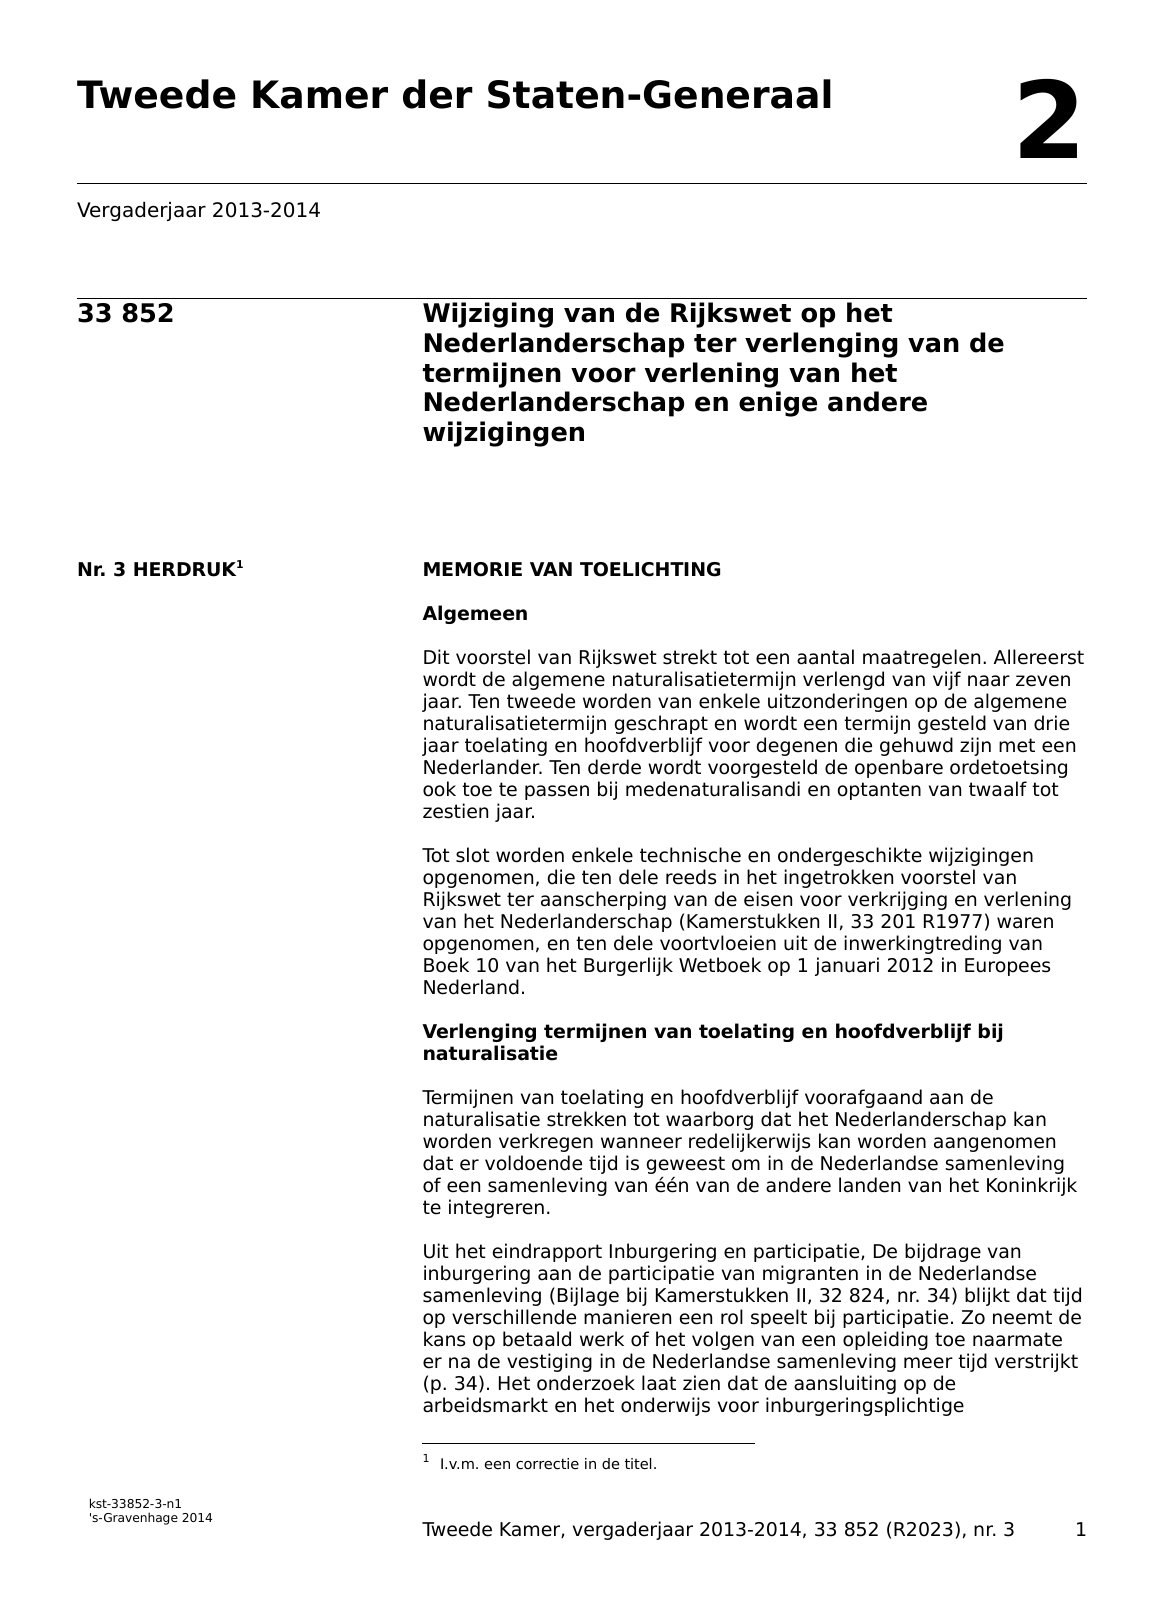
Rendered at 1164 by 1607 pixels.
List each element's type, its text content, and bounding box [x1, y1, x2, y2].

subtitle Verlenging termijnen van toelating en hoofdverblijf bij naturalisatie [422, 1021, 1087, 1065]
text 's-Gravenhage 2014 [88, 1511, 323, 1525]
text Tot slot worden enkele technische en ondergeschikte wijzigingen opgenomen, die ten dele reeds in het ingetrokken voorstel van Rijkswet ter aanscherping van de eisen voor verkrijging en verlening van het Nederlanderschap (Kamerstukken II, 33 201 R1977) waren opgenomen, en ten dele voortvloeien uit de inwerkingtreding van Boek 10 van het Burgerlijk Wetboek op 1 januari 2012 in Europees Nederland. [422, 845, 1087, 999]
subtitle Nr. 3 HERDRUK MEMORIE VAN TOELICHTING [77, 558, 1087, 580]
text Termijnen van toelating en hoofdverblijf voorafgaand aan de naturalisatie strekken tot waarborg dat het Nederlanderschap kan worden verkregen wanneer redelijkerwijs kan worden aangenomen dat er voldoende tijd is geweest om in de Nederlandse samenleving of een samenleving van één van de andere landen van het Koninkrijk te integreren. [422, 1087, 1087, 1219]
table_header Tweede Kamer der Staten-Generaal [77, 59, 886, 183]
text kst-33852-3-n1 [88, 1497, 323, 1511]
table_cell Vergaderjaar 2013-2014 [77, 184, 1087, 298]
text Dit voorstel van Rijkswet strekt tot een aantal maatregelen. Allereerst wordt de algemene naturalisatietermijn verlengd van vijf naar zeven jaar. Ten tweede worden van enkele uitzonderingen op de algemene naturalisatietermijn geschrapt en wordt een termijn gesteld van drie jaar toelating en hoofdverblijf voor degenen die gehuwd zijn met een Nederlander. Ten derde wordt voorgesteld de openbare ordetoetsing ook toe te passen bij medenaturalisandi en optanten van twaalf tot zestien jaar. [422, 647, 1087, 823]
text Uit het eindrapport Inburgering en participatie, De bijdrage van inburgering aan de participatie van migranten in de Nederlandse samenleving (Bijlage bij Kamerstukken II, 32 824, nr. 34) blijkt dat tijd op verschillende manieren een rol speelt bij participatie. Zo neemt de kans op betaald werk of het volgen van een opleiding toe naarmate er na de vestiging in de Nederlandse samenleving meer tijd verstrijkt (p. 34). Het onderzoek laat zien dat de aansluiting op de arbeidsmarkt en het onderwijs voor inburgeringsplichtige [422, 1241, 1087, 1417]
text I.v.m. een correctie in de titel. [422, 1452, 1087, 1474]
table_header 2 [886, 59, 1087, 183]
subtitle 33 852 Wijziging van de Rijkswet op het Nederlanderschap ter verlenging van de termijnen voor verlening van het Nederlanderschap en enige andere wijzigingen [77, 299, 1087, 447]
subtitle Algemeen [422, 603, 1087, 624]
